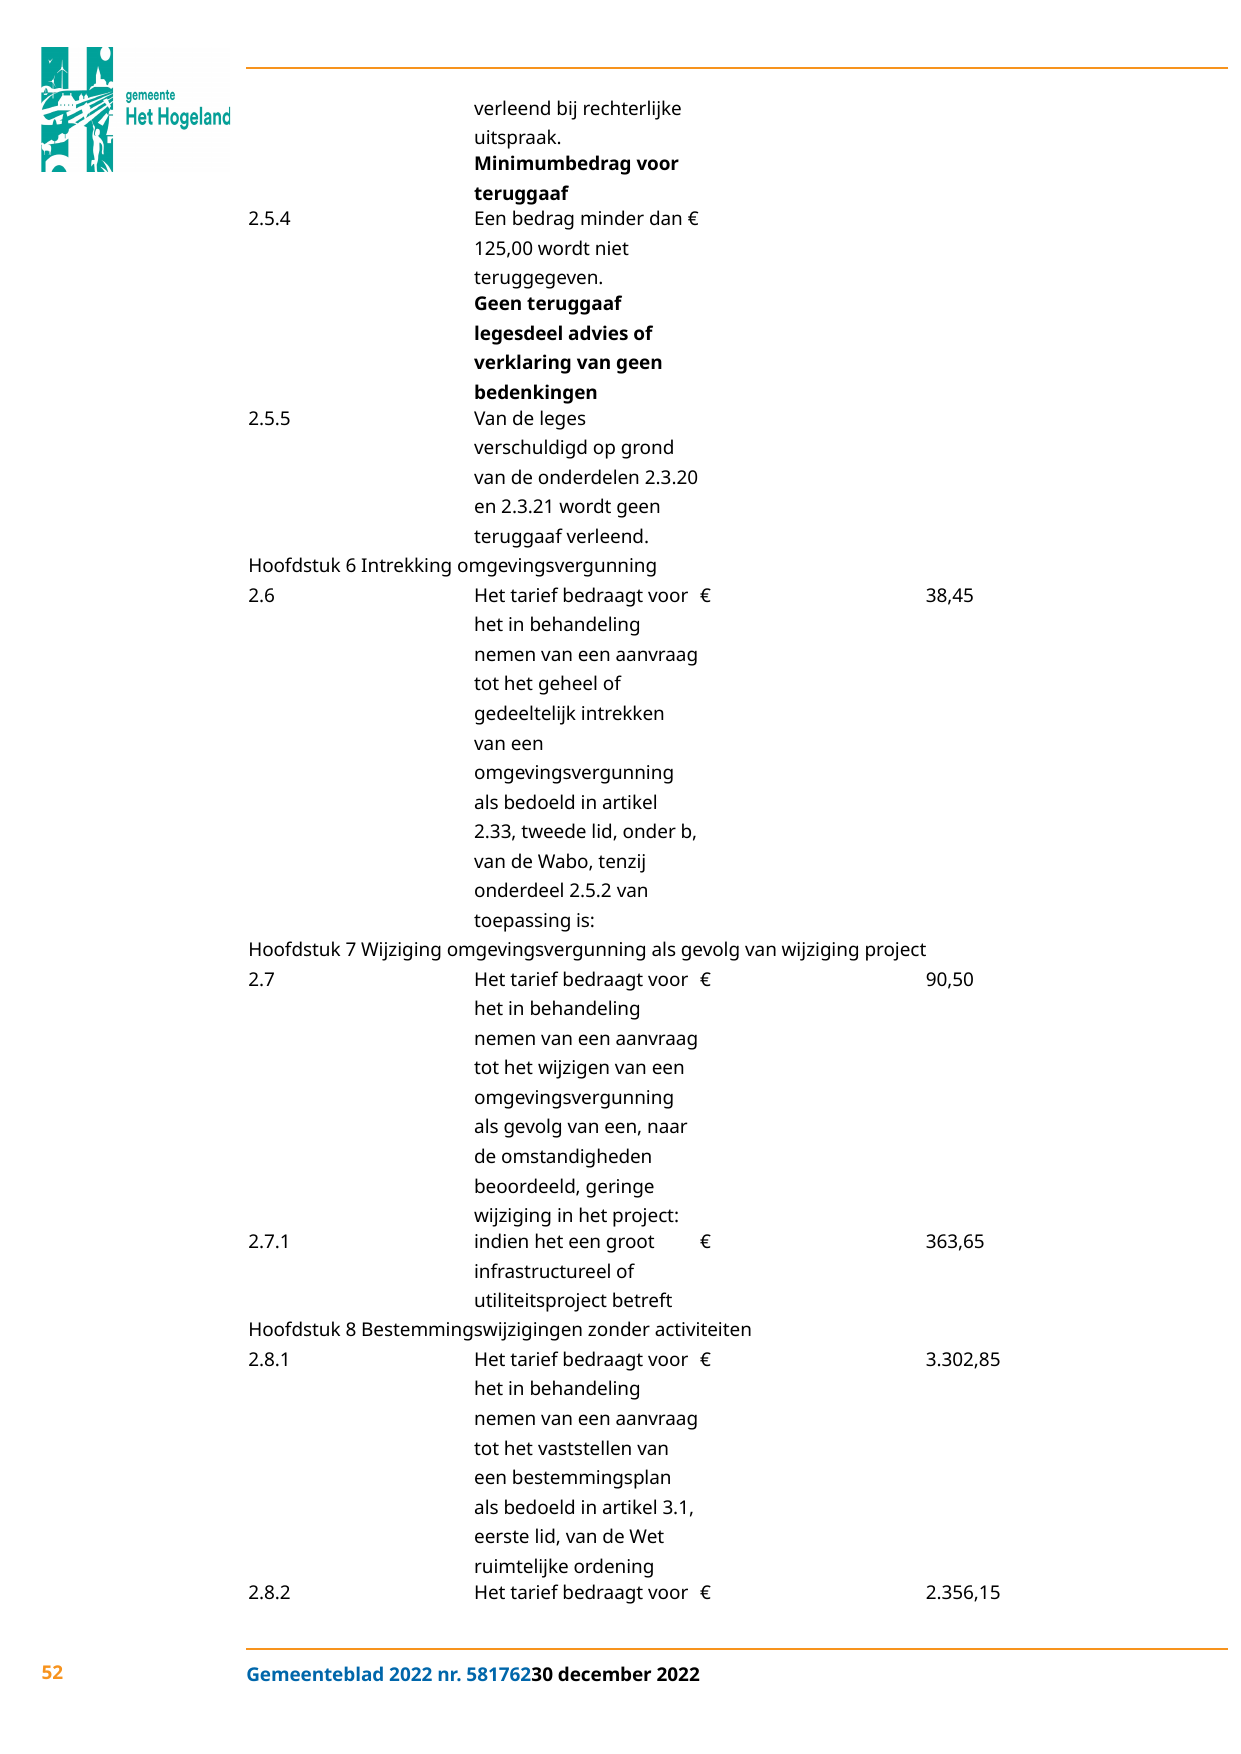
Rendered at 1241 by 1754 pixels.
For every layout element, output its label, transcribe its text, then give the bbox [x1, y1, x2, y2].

table_cell 2.5.5 [248, 405, 474, 549]
table_cell [700, 290, 926, 405]
table_header Het tarief bedraagt voor het in behandeling nemen van een aanvraag tot het wijzigen van een omgevingsvergunning als gevolg van een, naar de omstandigheden beoordeeld, geringe wijziging in het project: [474, 966, 700, 1228]
table_cell 363,65 [926, 1228, 1152, 1313]
table_cell [248, 150, 474, 205]
table_cell Minimumbedrag voor teruggaaf [474, 150, 700, 205]
table_header 2.7 [248, 966, 474, 1228]
table_cell 2.5.4 [248, 205, 474, 290]
table_cell [926, 205, 1152, 290]
table_cell [926, 290, 1152, 405]
table_cell [700, 405, 926, 549]
text Hoofdstuk 7 Wijziging omgevingsvergunning als gevolg van wijziging project [248, 936, 1152, 962]
text Hoofdstuk 8 Bestemmingswijzigingen zonder activiteiten [248, 1316, 1152, 1342]
table_cell 2.356,15 [926, 1579, 1152, 1604]
table_cell [248, 290, 474, 405]
table_cell Een bedrag minder dan € 125,00 wordt niet teruggegeven. [474, 205, 700, 290]
table_cell verleend bij rechterlijke uitspraak. [474, 95, 700, 150]
table_cell indien het een groot infrastructureel of utiliteitsproject betreft [474, 1228, 700, 1313]
table_header 2.8.1 [248, 1346, 474, 1579]
table_cell [926, 95, 1152, 150]
table_cell [926, 150, 1152, 205]
table_cell [248, 95, 474, 150]
table_header 2.6 [248, 582, 474, 933]
table_cell 2.7.1 [248, 1228, 474, 1313]
table_header 3.302,85 [926, 1346, 1152, 1579]
table_header Het tarief bedraagt voor het in behandeling nemen van een aanvraag tot het geheel of gedeeltelijk intrekken van een omgevingsvergunning als bedoeld in artikel 2.33, tweede lid, onder b, van de Wabo, tenzij onderdeel 2.5.2 van toepassing is: [474, 582, 700, 933]
table_cell Geen teruggaaf legesdeel advies of verklaring van geen bedenkingen [474, 290, 700, 405]
table_cell [926, 405, 1152, 549]
picture [41, 47, 231, 172]
table_header € [700, 966, 926, 1228]
table_cell € [700, 1579, 926, 1604]
table_header 90,50 [926, 966, 1152, 1228]
table_header € [700, 582, 926, 933]
text Hoofdstuk 6 Intrekking omgevingsvergunning [248, 552, 1152, 578]
table_cell [700, 150, 926, 205]
table_cell Van de leges verschuldigd op grond van de onderdelen 2.3.20 en 2.3.21 wordt geen teruggaaf verleend. [474, 405, 700, 549]
table_cell [700, 205, 926, 290]
table_cell [700, 95, 926, 150]
table_cell Het tarief bedraagt voor [474, 1579, 700, 1604]
table_cell € [700, 1228, 926, 1313]
table_cell 2.8.2 [248, 1579, 474, 1604]
table_header Het tarief bedraagt voor het in behandeling nemen van een aanvraag tot het vaststellen van een bestemmingsplan als bedoeld in artikel 3.1, eerste lid, van de Wet ruimtelijke ordening [474, 1346, 700, 1579]
table_header 38,45 [926, 582, 1152, 933]
table_header € [700, 1346, 926, 1579]
